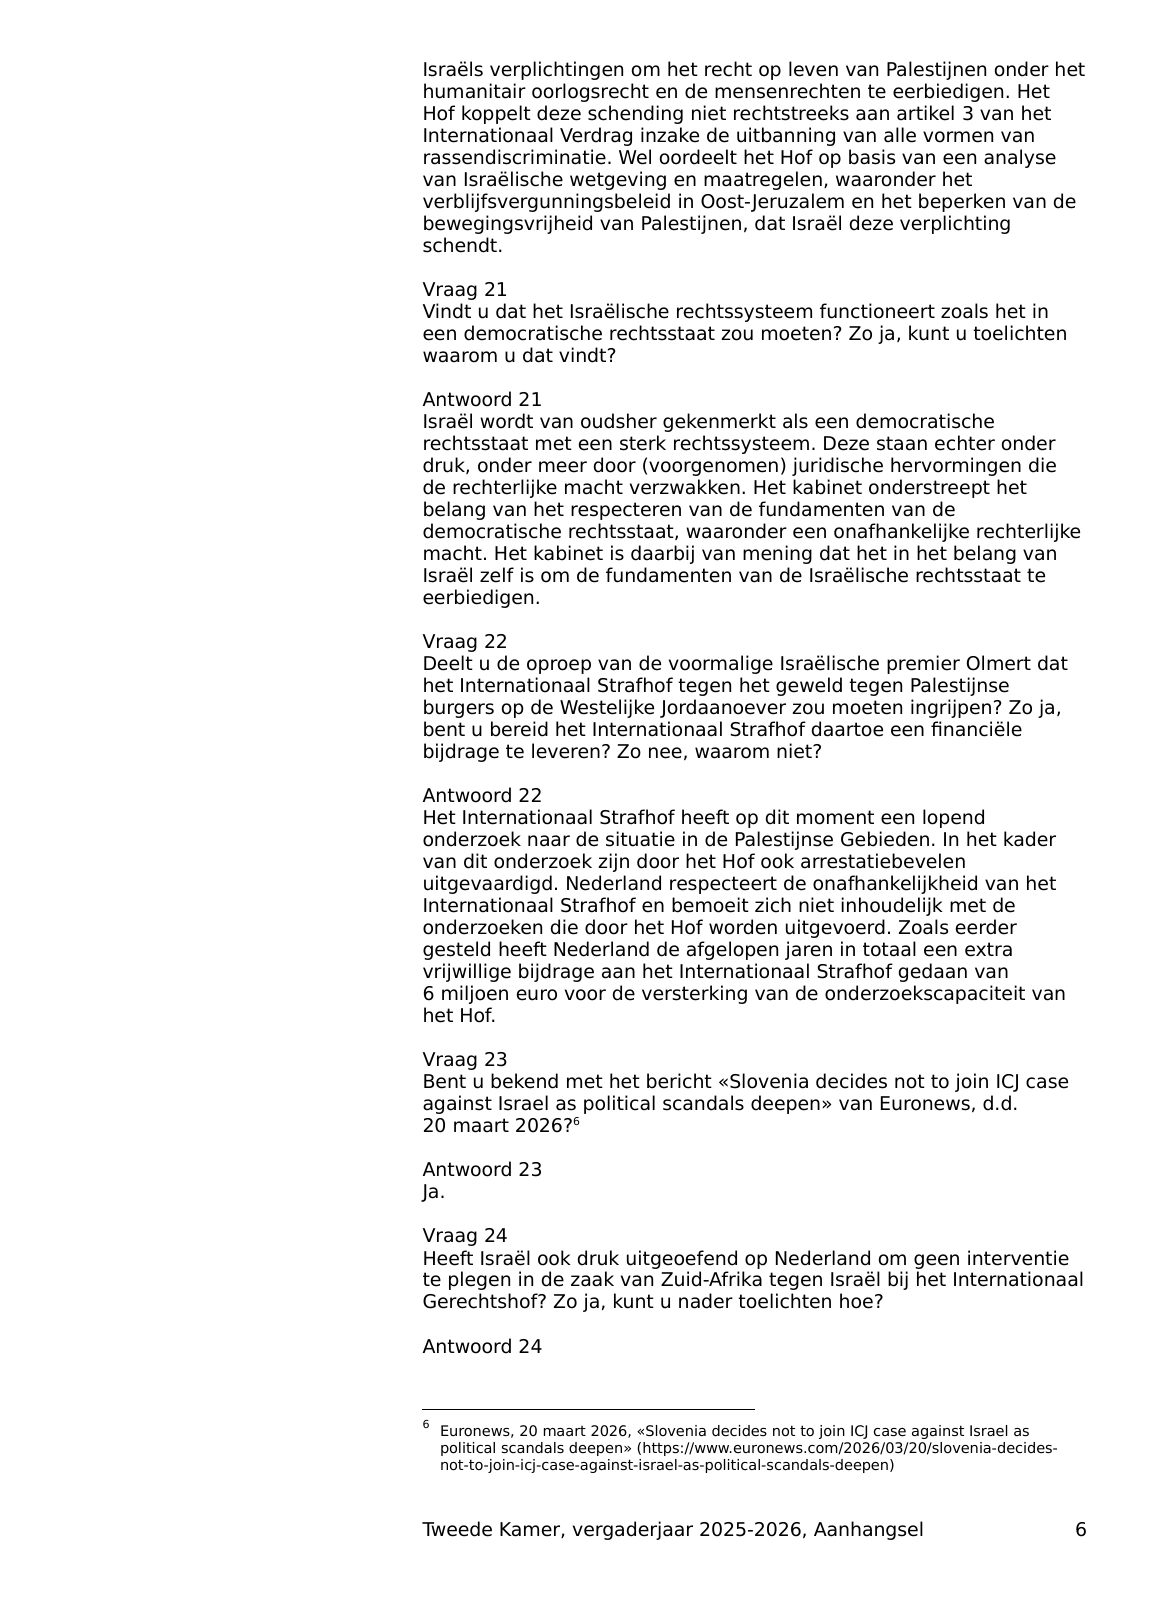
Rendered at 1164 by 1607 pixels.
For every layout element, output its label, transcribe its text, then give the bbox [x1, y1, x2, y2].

text Het Internationaal Strafhof heeft op dit moment een lopend onderzoek naar de situatie in de Palestijnse Gebieden. In het kader van dit onderzoek zijn door het Hof ook arrestatiebevelen uitgevaardigd. Nederland respecteert de onafhankelijkheid van het Internationaal Strafhof en bemoeit zich niet inhoudelijk met de onderzoeken die door het Hof worden uitgevoerd. Zoals eerder gesteld heeft Nederland de afgelopen jaren in totaal een extra vrijwillige bijdrage aan het Internationaal Strafhof gedaan van 6 miljoen euro voor de versterking van de onderzoekscapaciteit van het Hof. [422, 807, 1087, 1027]
text Israël wordt van oudsher gekenmerkt als een democratische rechtsstaat met een sterk rechtssysteem. Deze staan echter onder druk, onder meer door (voorgenomen) juridische hervormingen die de rechterlijke macht verzwakken. Het kabinet onderstreept het belang van het respecteren van de fundamenten van de democratische rechtsstaat, waaronder een onafhankelijke rechterlijke macht. Het kabinet is daarbij van mening dat het in het belang van Israël zelf is om de fundamenten van de Israëlische rechtsstaat te eerbiedigen. [422, 411, 1087, 609]
text Antwoord 21 [422, 389, 1087, 411]
text Antwoord 24 [422, 1336, 1087, 1357]
text Vindt u dat het Israëlische rechtssysteem functioneert zoals het in een democratische rechtsstaat zou moeten? Zo ja, kunt u toelichten waarom u dat vindt? [422, 301, 1087, 367]
text Ja. [422, 1181, 1087, 1203]
text Euronews, 20 maart 2026, «Slovenia decides not to join ICJ case against Israel as political scandals deepen» (https://www.euronews.com/2026/03/20/slovenia-decides-not-to-join-icj-case-against-israel-as-political-scandals-deepen) [422, 1418, 1087, 1474]
text Antwoord 23 [422, 1159, 1087, 1181]
text Vraag 22 [422, 631, 1087, 653]
text Vraag 23 [422, 1049, 1087, 1071]
text Vraag 24 [422, 1225, 1087, 1247]
text Deelt u de oproep van de voormalige Israëlische premier Olmert dat het Internationaal Strafhof tegen het geweld tegen Palestijnse burgers op de Westelijke Jordaanoever zou moeten ingrijpen? Zo ja, bent u bereid het Internationaal Strafhof daartoe een financiële bijdrage te leveren? Zo nee, waarom niet? [422, 653, 1087, 763]
text Vraag 21 [422, 279, 1087, 301]
text Antwoord 22 [422, 785, 1087, 807]
text Israëls verplichtingen om het recht op leven van Palestijnen onder het humanitair oorlogsrecht en de mensenrechten te eerbiedigen. Het Hof koppelt deze schending niet rechtstreeks aan artikel 3 van het Internationaal Verdrag inzake de uitbanning van alle vormen van rassendiscriminatie. Wel oordeelt het Hof op basis van een analyse van Israëlische wetgeving en maatregelen, waaronder het verblijfsvergunningsbeleid in Oost-Jeruzalem en het beperken van de bewegingsvrijheid van Palestijnen, dat Israël deze verplichting schendt. [422, 59, 1087, 257]
text Heeft Israël ook druk uitgeoefend op Nederland om geen interventie te plegen in de zaak van Zuid-Afrika tegen Israël bij het Internationaal Gerechtshof? Zo ja, kunt u nader toelichten hoe? [422, 1247, 1087, 1313]
text Bent u bekend met het bericht «Slovenia decides not to join ICJ case against Israel as political scandals deepen» van Euronews, d.d. 20 maart 2026? [422, 1071, 1087, 1137]
